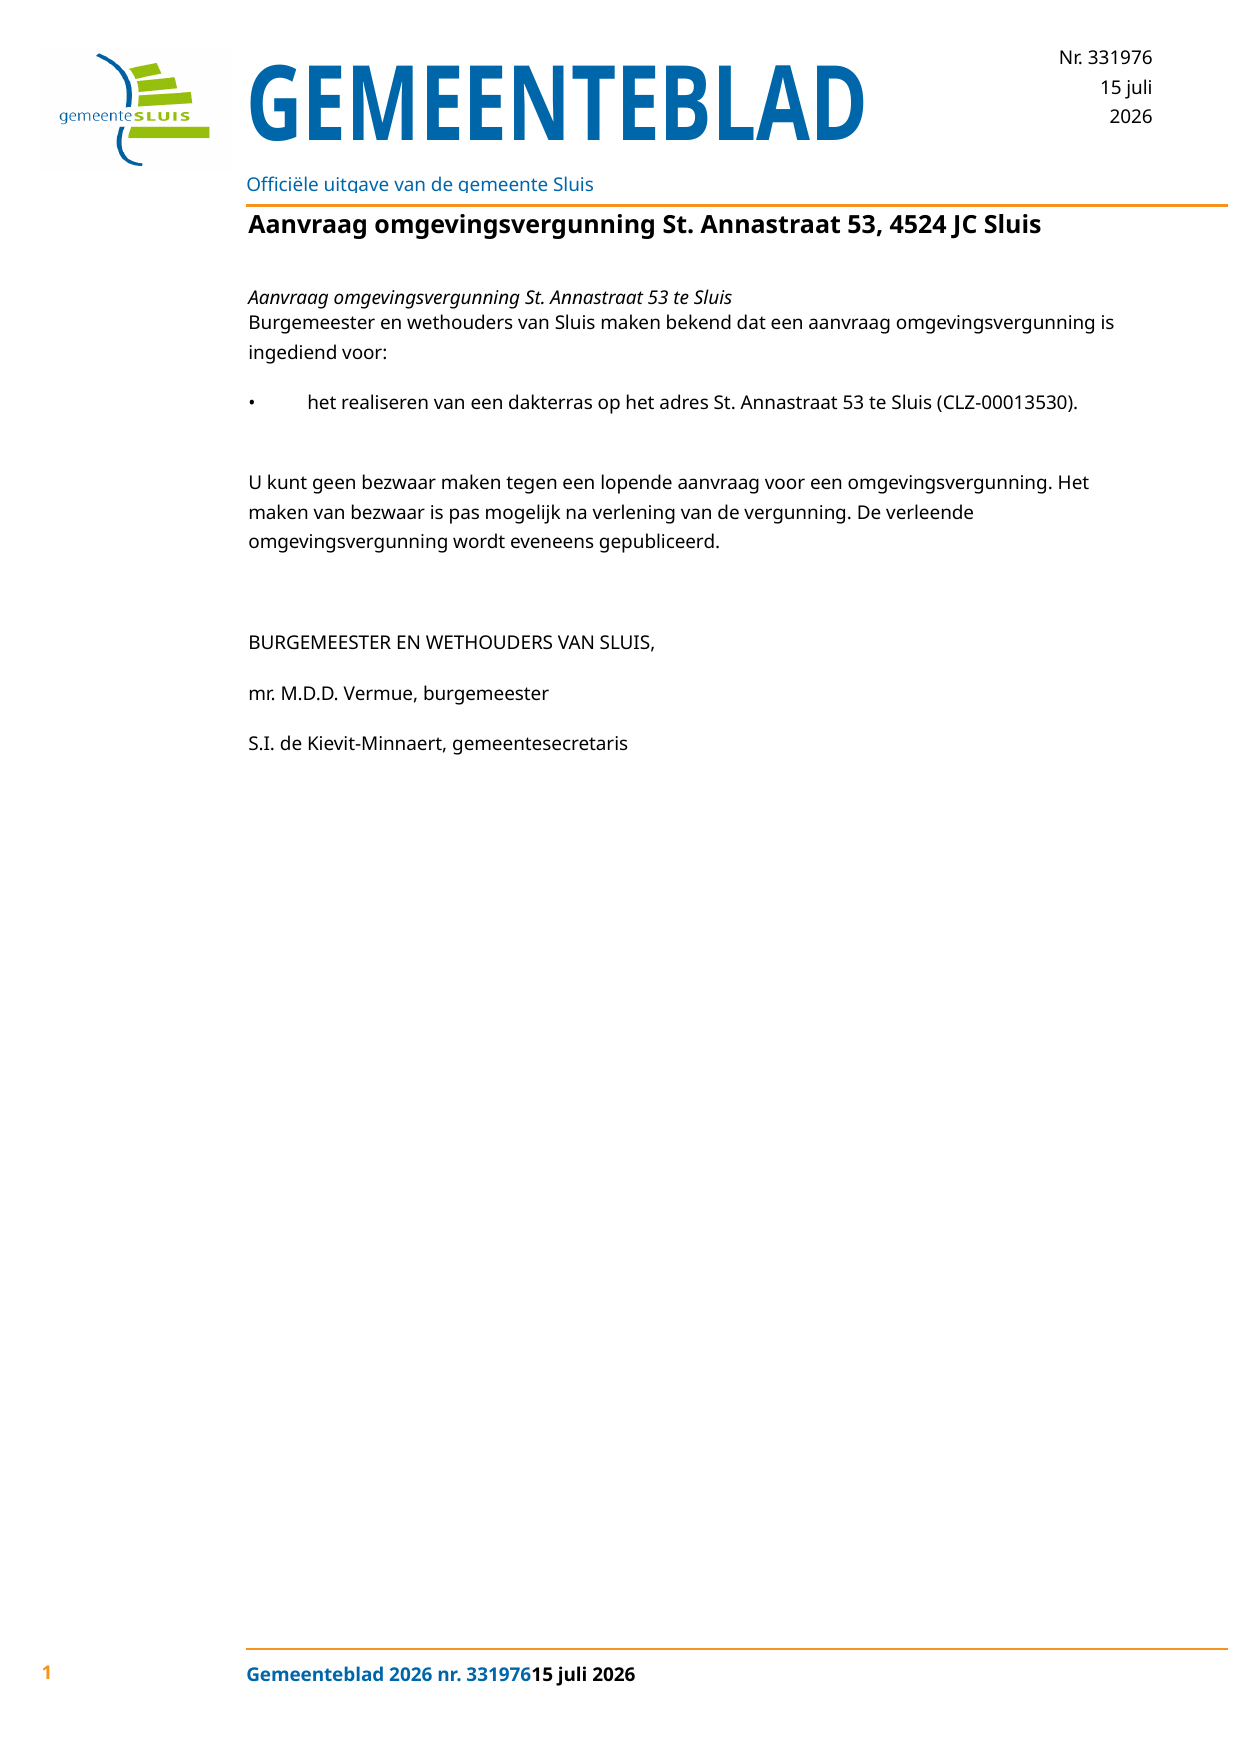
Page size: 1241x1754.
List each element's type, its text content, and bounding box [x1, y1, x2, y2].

text U kunt geen bezwaar maken tegen een lopende aanvraag voor een omgevingsvergunning. Het maken van bezwaar is pas mogelijk na verlening van de vergunning. De verleende omgevingsvergunning wordt eveneens gepubliceerd. [248, 469, 1152, 554]
text Aanvraag omgevingsvergunning St. Annastraat 53, 4524 JC Sluis [248, 207, 1152, 241]
text BURGEMEESTER EN WETHOUDERS VAN SLUIS, [248, 629, 1152, 655]
text Burgemeester en wethouders van Sluis maken bekend dat een aanvraag omgevingsvergunning is ingediend voor: [248, 309, 1152, 365]
list het realiseren van een dakterras op het adres St. Annastraat 53 te Sluis (CLZ-00013530). [248, 389, 1152, 415]
picture [41, 47, 231, 172]
text mr. M.D.D. Vermue, burgemeester [248, 680, 1152, 706]
text Aanvraag omgevingsvergunning St. Annastraat 53 te Sluis [248, 284, 1152, 309]
text S.I. de Kievit-Minnaert, gemeentesecretaris [248, 730, 1152, 756]
